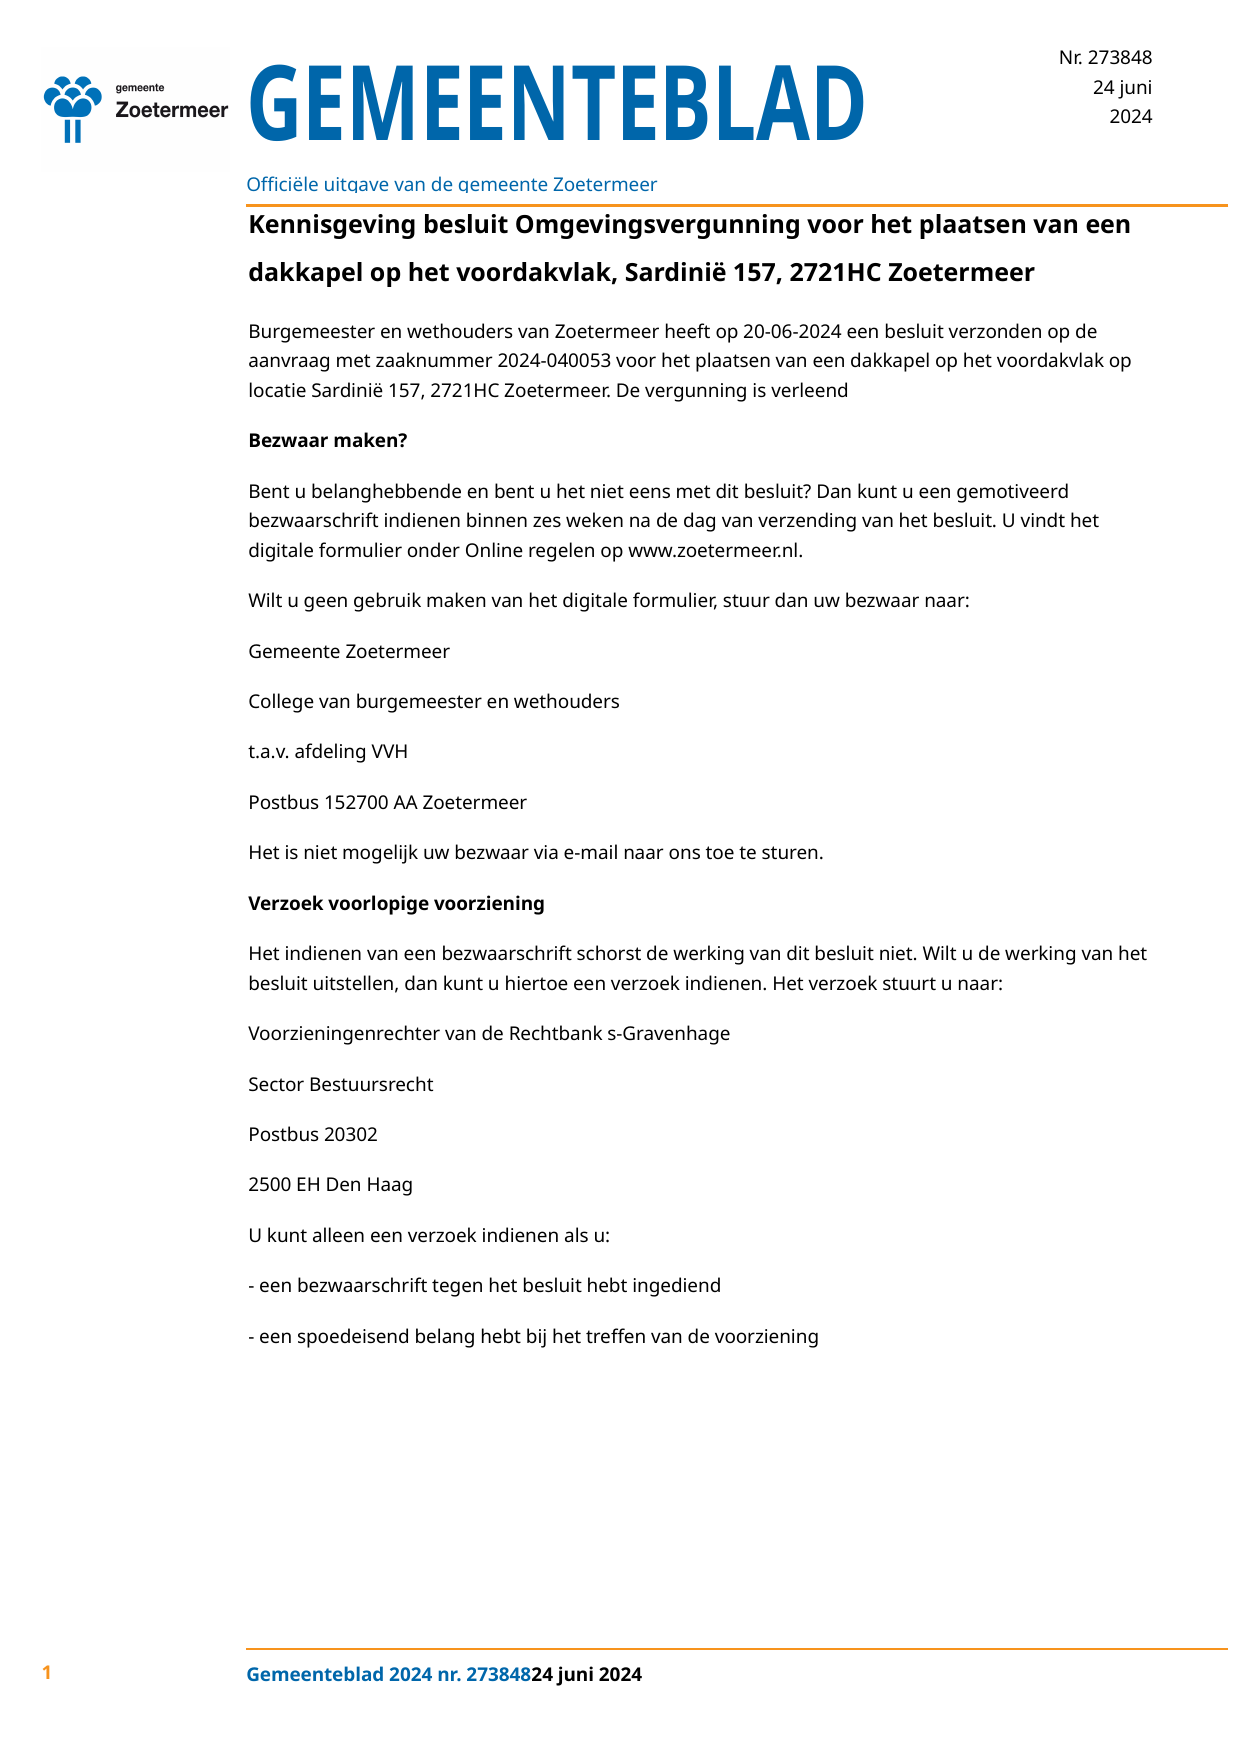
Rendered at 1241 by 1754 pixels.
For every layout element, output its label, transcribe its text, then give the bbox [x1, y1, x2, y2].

text Wilt u geen gebruik maken van het digitale formulier, stuur dan uw bezwaar naar: [248, 587, 1152, 613]
text - een spoedeisend belang hebt bij het treffen van de voorziening [248, 1323, 1152, 1349]
text Het indienen van een bezwaarschrift schorst de werking van dit besluit niet. Wilt u de werking van het besluit uitstellen, dan kunt u hiertoe een verzoek indienen. Het verzoek stuurt u naar: [248, 940, 1152, 996]
text Postbus 20302 [248, 1121, 1152, 1147]
picture [41, 47, 231, 172]
text Postbus 152700 AA Zoetermeer [248, 789, 1152, 815]
text t.a.v. afdeling VVH [248, 739, 1152, 764]
text Bezwaar maken? [248, 427, 1152, 453]
text Voorzieningenrechter van de Rechtbank s-Gravenhage [248, 1020, 1152, 1046]
text U kunt alleen een verzoek indienen als u: [248, 1222, 1152, 1248]
text Verzoek voorlopige voorziening [248, 890, 1152, 916]
text 2500 EH Den Haag [248, 1172, 1152, 1197]
text Sector Bestuursrecht [248, 1071, 1152, 1097]
text - een bezwaarschrift tegen het besluit hebt ingediend [248, 1272, 1152, 1298]
text Kennisgeving besluit Omgevingsvergunning voor het plaatsen van een dakkapel op het voordakvlak, Sardinië 157, 2721HC Zoetermeer [248, 207, 1152, 288]
text Burgemeester en wethouders van Zoetermeer heeft op 20-06-2024 een besluit verzonden op de aanvraag met zaaknummer 2024-040053 voor het plaatsen van een dakkapel op het voordakvlak op locatie Sardinië 157, 2721HC Zoetermeer. De vergunning is verleend [248, 318, 1152, 403]
text Bent u belanghebbende en bent u het niet eens met dit besluit? Dan kunt u een gemotiveerd bezwaarschrift indienen binnen zes weken na de dag van verzending van het besluit. U vindt het digitale formulier onder Online regelen op www.zoetermeer.nl. [248, 478, 1152, 563]
text College van burgemeester en wethouders [248, 688, 1152, 714]
text Gemeente Zoetermeer [248, 638, 1152, 664]
text Het is niet mogelijk uw bezwaar via e-mail naar ons toe te sturen. [248, 839, 1152, 865]
